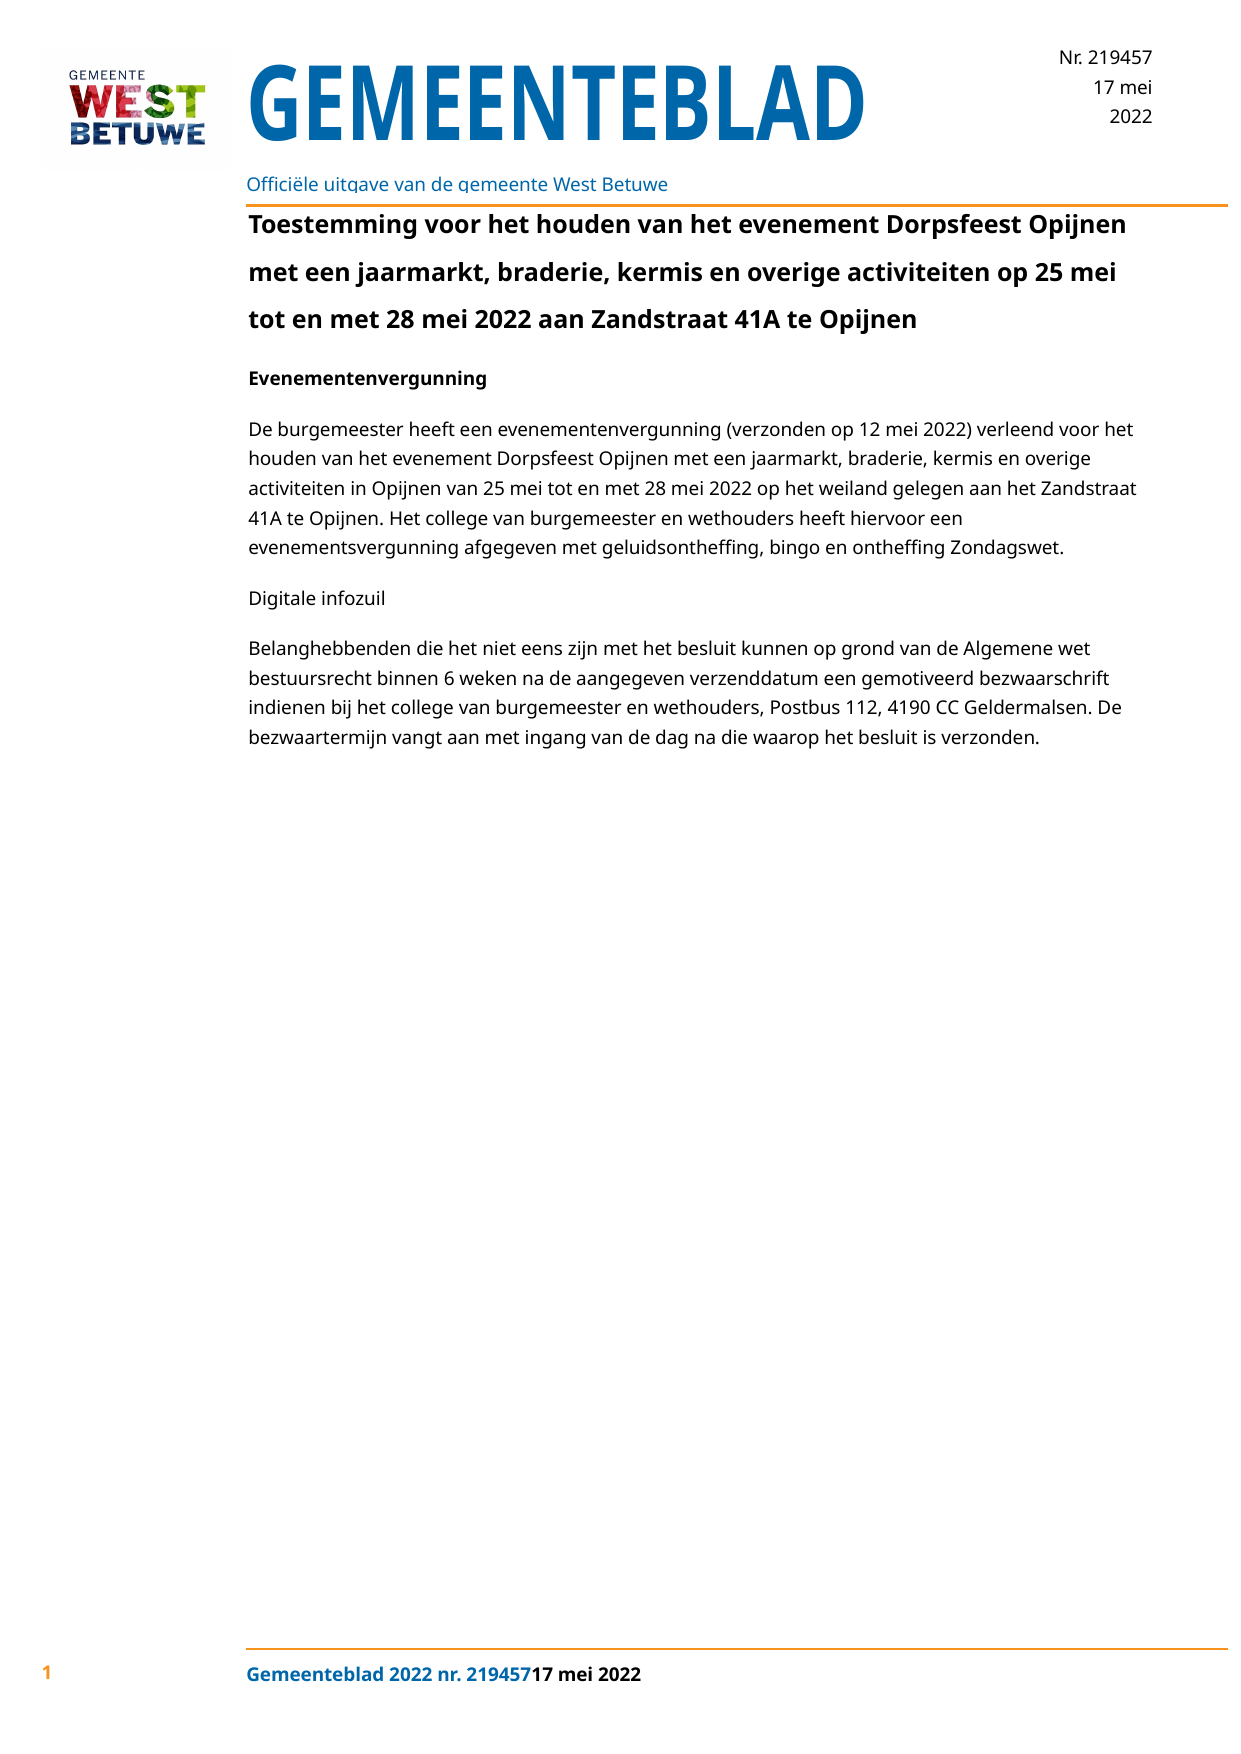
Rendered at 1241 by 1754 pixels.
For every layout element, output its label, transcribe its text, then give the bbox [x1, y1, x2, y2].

text Digitale infozuil [248, 585, 1152, 610]
text Evenementenvergunning [248, 366, 1152, 391]
text Belanghebbenden die het niet eens zijn met het besluit kunnen op grond van de Algemene wet bestuursrecht binnen 6 weken na de aangegeven verzenddatum een gemotiveerd bezwaarschrift indienen bij het college van burgemeester en wethouders, Postbus 112, 4190 CC Geldermalsen. De bezwaartermijn vangt aan met ingang van de dag na die waarop het besluit is verzonden. [248, 635, 1152, 749]
text De burgemeester heeft een evenementenvergunning (verzonden op 12 mei 2022) verleend voor het houden van het evenement Dorpsfeest Opijnen met een jaarmarkt, braderie, kermis en overige activiteiten in Opijnen van 25 mei tot en met 28 mei 2022 op het weiland gelegen aan het Zandstraat 41A te Opijnen. Het college van burgemeester en wethouders heeft hiervoor een evenementsvergunning afgegeven met geluidsontheffing, bingo en ontheffing Zondagswet. [248, 416, 1152, 560]
picture [41, 47, 231, 172]
text Toestemming voor het houden van het evenement Dorpsfeest Opijnen met een jaarmarkt, braderie, kermis en overige activiteiten op 25 mei tot en met 28 mei 2022 aan Zandstraat 41A te Opijnen [248, 207, 1152, 336]
